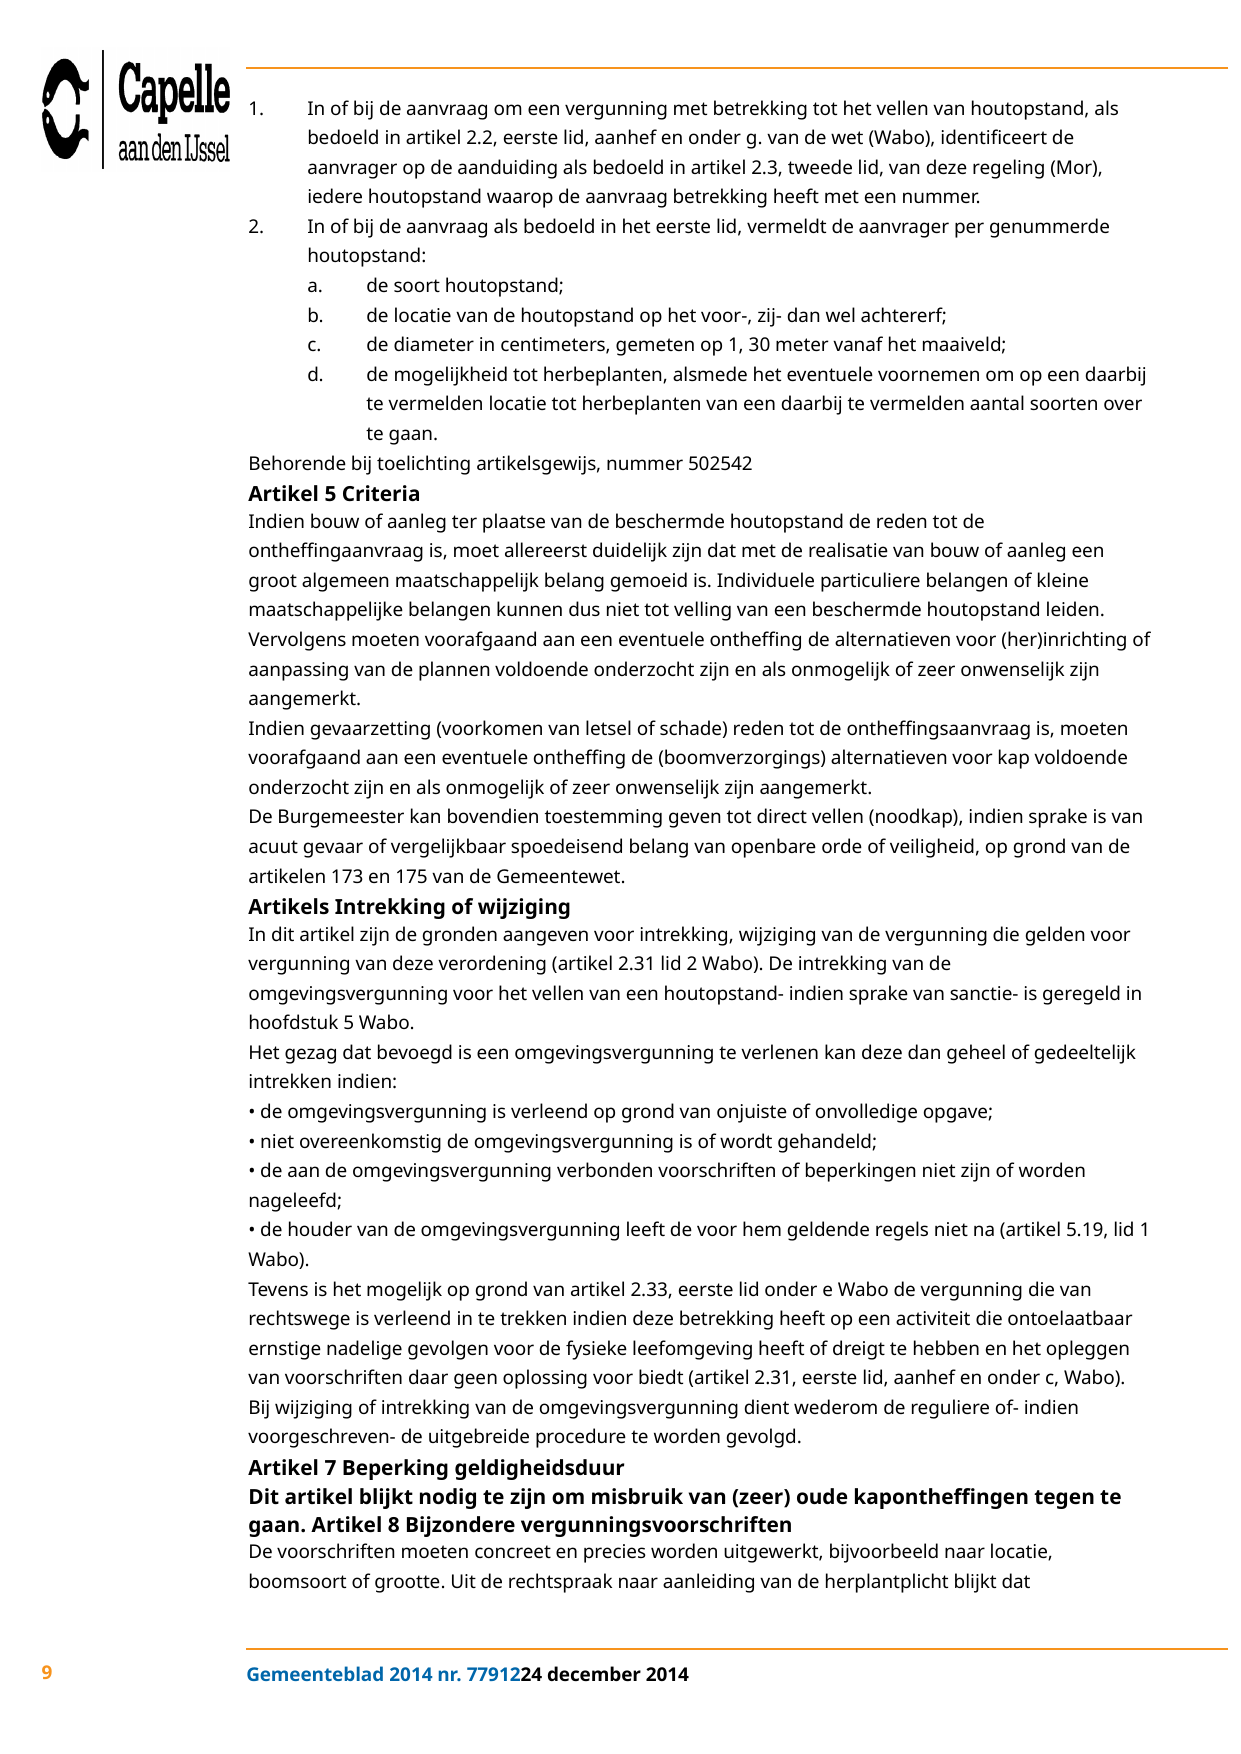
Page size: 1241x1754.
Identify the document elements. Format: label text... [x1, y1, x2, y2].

text Artikel 5 Criteria [248, 479, 1152, 508]
text Artikels Intrekking of wijziging [248, 892, 1152, 921]
text • de houder van de omgevingsvergunning leeft de voor hem geldende regels niet na (artikel 5.19, lid 1 Wabo). [248, 1217, 1152, 1272]
list In of bij de aanvraag om een vergunning met betrekking tot het vellen van houtopstand, als bedoeld in artikel 2.2, eerste lid, aanhef en onder g. van de wet (Wabo), identificeert de aanvrager op de aanduiding als bedoeld in artikel 2.3, tweede lid, van deze regeling (Mor), iedere houtopstand waarop de aanvraag betrekking heeft met een nummer. [248, 95, 1152, 209]
text Indien gevaarzetting (voorkomen van letsel of schade) reden tot de ontheffingsaanvraag is, moeten voorafgaand aan een eventuele ontheffing de (boomverzorgings) alternatieven voor kap voldoende onderzocht zijn en als onmogelijk of zeer onwenselijk zijn aangemerkt. [248, 715, 1152, 800]
list de locatie van de houtopstand op het voor-, zij- dan wel achtererf; [307, 302, 1152, 328]
text Indien bouw of aanleg ter plaatse van de beschermde houtopstand de reden tot de ontheffingaanvraag is, moet allereerst duidelijk zijn dat met de realisatie van bouw of aanleg een groot algemeen maatschappelijk belang gemoeid is. Individuele particuliere belangen of kleine maatschappelijke belangen kunnen dus niet tot velling van een beschermde houtopstand leiden. Vervolgens moeten voorafgaand aan een eventuele ontheffing de alternatieven voor (her)inrichting of aanpassing van de plannen voldoende onderzocht zijn en als onmogelijk of zeer onwenselijk zijn aangemerkt. [248, 508, 1152, 711]
text • de omgevingsvergunning is verleend op grond van onjuiste of onvolledige opgave; [248, 1098, 1152, 1124]
picture [41, 47, 231, 172]
text Artikel 7 Beperking geldigheidsduur [248, 1453, 1152, 1482]
text De Burgemeester kan bovendien toestemming geven tot direct vellen (noodkap), indien sprake is van acuut gevaar of vergelijkbaar spoedeisend belang van openbare orde of veiligheid, op grond van de artikelen 173 en 175 van de Gemeentewet. [248, 804, 1152, 888]
list de diameter in centimeters, gemeten op 1, 30 meter vanaf het maaiveld; [307, 331, 1152, 357]
text • niet overeenkomstig de omgevingsvergunning is of wordt gehandeld; [248, 1128, 1152, 1154]
list In of bij de aanvraag als bedoeld in het eerste lid, vermeldt de aanvrager per genummerde houtopstand: [248, 213, 1152, 268]
text Behorende bij toelichting artikelsgewijs, nummer 502542 [248, 450, 1152, 476]
text Bij wijziging of intrekking van de omgevingsvergunning dient wederom de reguliere of- indien voorgeschreven- de uitgebreide procedure te worden gevolgd. [248, 1394, 1152, 1449]
text • de aan de omgevingsvergunning verbonden voorschriften of beperkingen niet zijn of worden nageleefd; [248, 1157, 1152, 1213]
list de mogelijkheid tot herbeplanten, alsmede het eventuele voornemen om op een daarbij te vermelden locatie tot herbeplanten van een daarbij te vermelden aantal soorten over te gaan. [307, 361, 1152, 446]
text Dit artikel blijkt nodig te zijn om misbruik van (zeer) oude kapontheffingen tegen te gaan. Artikel 8 Bijzondere vergunningsvoorschriften [248, 1482, 1152, 1539]
text De voorschriften moeten concreet en precies worden uitgewerkt, bijvoorbeeld naar locatie, boomsoort of grootte. Uit de rechtspraak naar aanleiding van de herplantplicht blijkt dat [248, 1539, 1152, 1594]
text Het gezag dat bevoegd is een omgevingsvergunning te verlenen kan deze dan geheel of gedeeltelijk intrekken indien: [248, 1039, 1152, 1094]
text In dit artikel zijn de gronden aangeven voor intrekking, wijziging van de vergunning die gelden voor vergunning van deze verordening (artikel 2.31 lid 2 Wabo). De intrekking van de omgevingsvergunning voor het vellen van een houtopstand- indien sprake van sanctie- is geregeld in hoofdstuk 5 Wabo. [248, 921, 1152, 1035]
text Tevens is het mogelijk op grond van artikel 2.33, eerste lid onder e Wabo de vergunning die van rechtswege is verleend in te trekken indien deze betrekking heeft op een activiteit die ontoelaatbaar ernstige nadelige gevolgen voor de fysieke leefomgeving heeft of dreigt te hebben en het opleggen van voorschriften daar geen oplossing voor biedt (artikel 2.31, eerste lid, aanhef en onder c, Wabo). [248, 1276, 1152, 1390]
list de soort houtopstand; [307, 272, 1152, 298]
